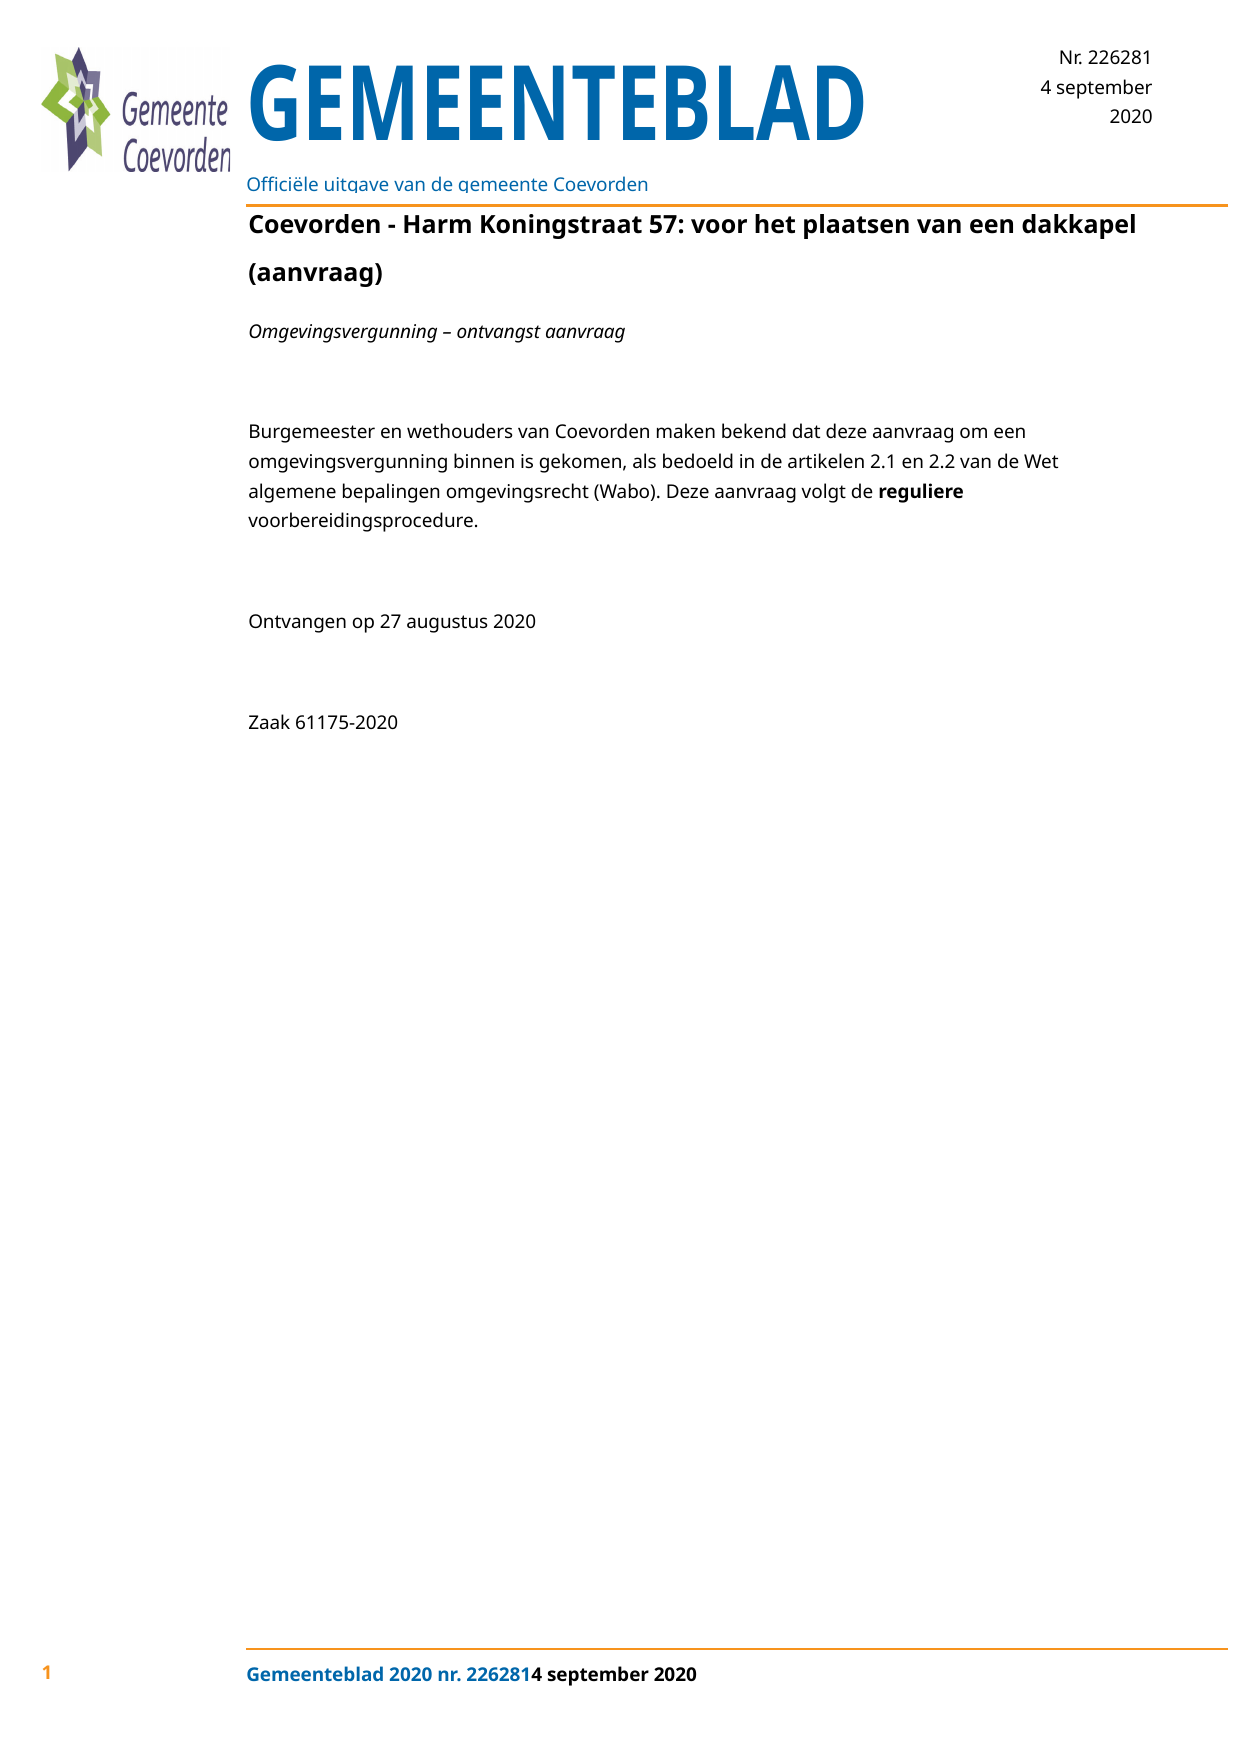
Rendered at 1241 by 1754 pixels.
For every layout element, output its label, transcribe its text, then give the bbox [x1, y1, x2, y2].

text Ontvangen op 27 augustus 2020 [248, 608, 1152, 634]
text Omgevingsvergunning – ontvangst aanvraag [248, 318, 1152, 344]
picture [41, 47, 231, 172]
text Coevorden - Harm Koningstraat 57: voor het plaatsen van een dakkapel (aanvraag) [248, 207, 1152, 288]
text Burgemeester en wethouders van Coevorden maken bekend dat deze aanvraag om een omgevingsvergunning binnen is gekomen, als bedoeld in de artikelen 2.1 en 2.2 van de Wet algemene bepalingen omgevingsrecht (Wabo). Deze aanvraag volgt de reguliere voorbereidingsprocedure. [248, 419, 1152, 533]
text Zaak 61175-2020 [248, 709, 1152, 735]
